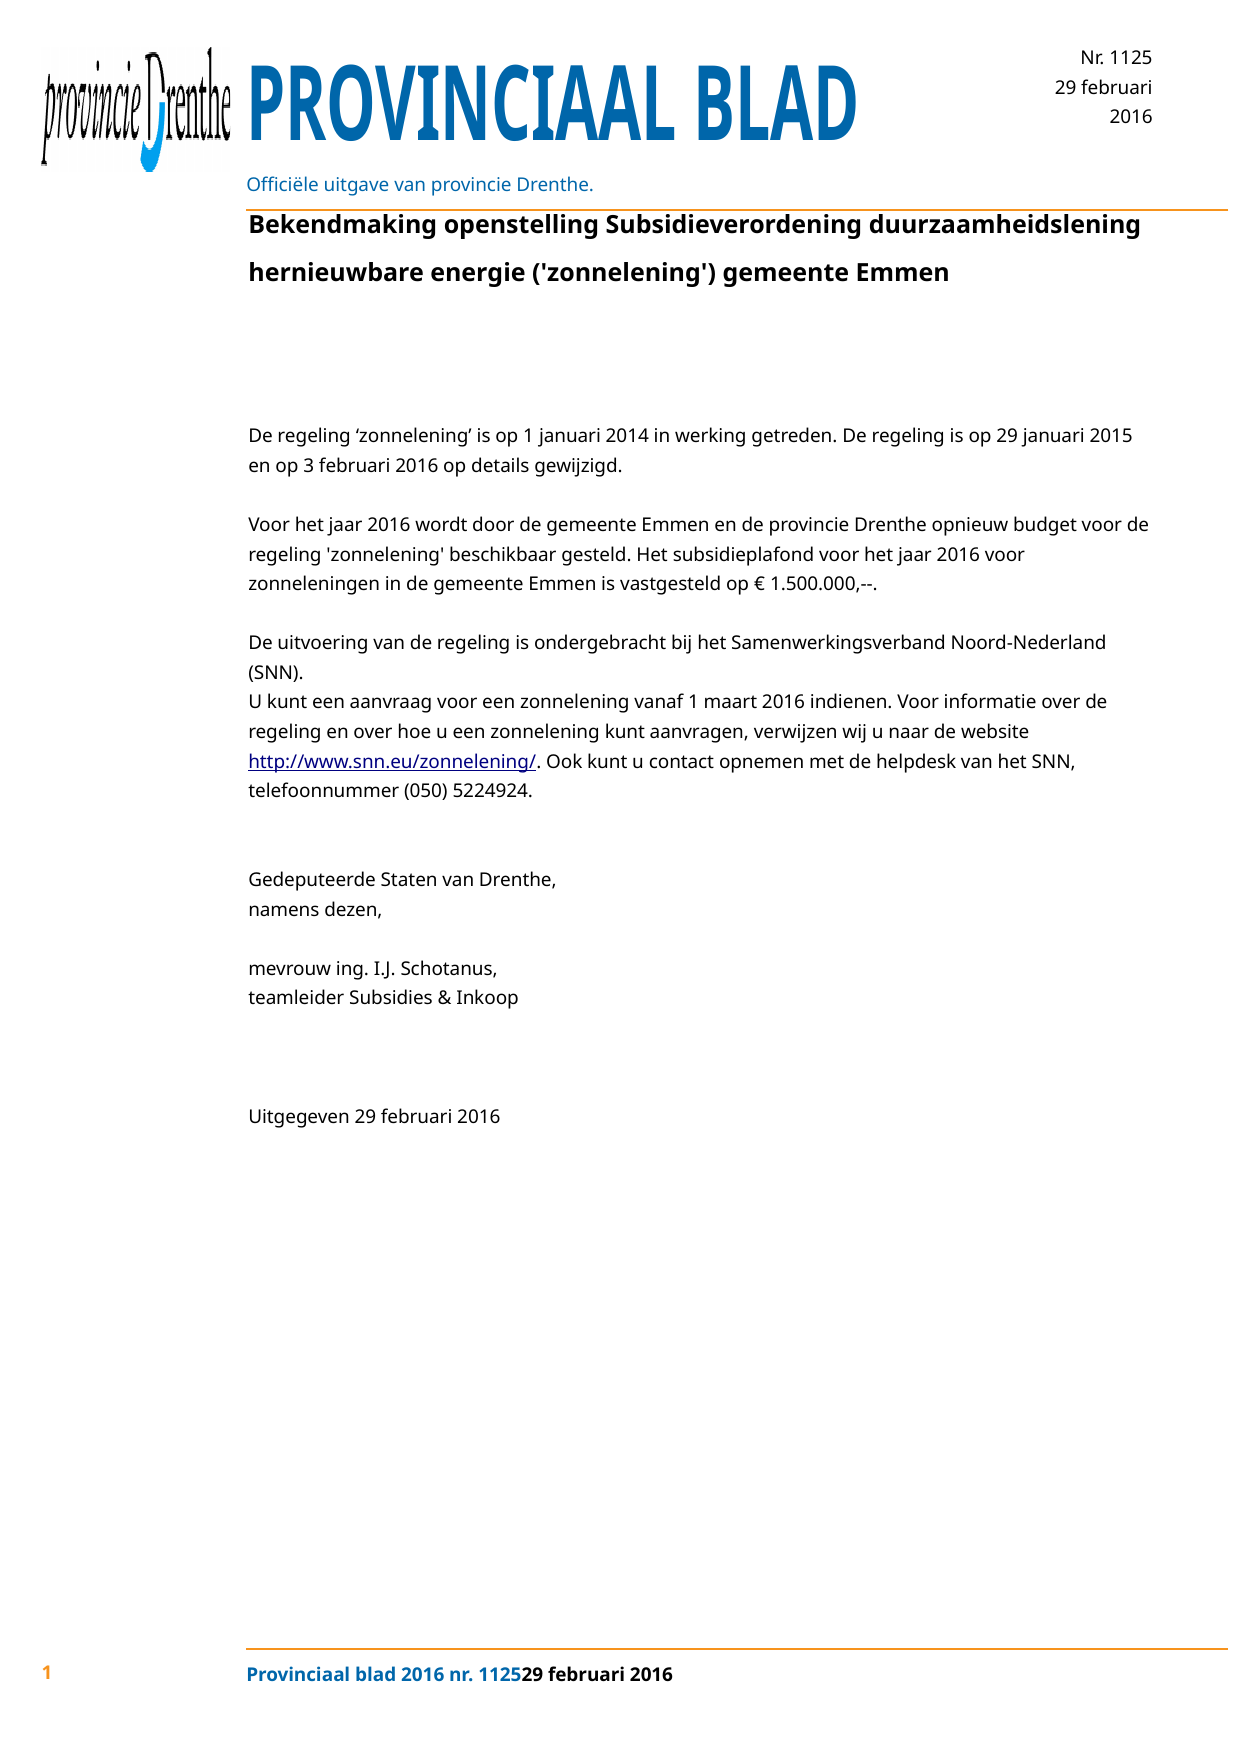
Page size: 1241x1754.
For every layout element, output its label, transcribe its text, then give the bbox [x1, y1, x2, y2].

text Voor het jaar 2016 wordt door de gemeente Emmen en de provincie Drenthe opnieuw budget voor de regeling 'zonnelening' beschikbaar gesteld. Het subsidieplafond voor het jaar 2016 voor zonneleningen in de gemeente Emmen is vastgesteld op € 1.500.000,--. [248, 511, 1152, 596]
text namens dezen, [248, 896, 1152, 922]
text Uitgegeven 29 februari 2016 [248, 1103, 1152, 1129]
text mevrouw ing. I.J. Schotanus, [248, 955, 1152, 981]
text De regeling ‘zonnelening’ is op 1 januari 2014 in werking getreden. De regeling is op 29 januari 2015 en op 3 februari 2016 op details gewijzigd. [248, 422, 1152, 478]
text U kunt een aanvraag voor een zonnelening vanaf 1 maart 2016 indienen. Voor informatie over de regeling en over hoe u een zonnelening kunt aanvragen, verwijzen wij u naar de website http://www.snn.eu/zonnelening/. Ook kunt u contact opnemen met de helpdesk van het SNN, telefoonnummer (050) 5224924. [248, 689, 1152, 803]
text De uitvoering van de regeling is ondergebracht bij het Samenwerkingsverband Noord-Nederland (SNN). [248, 629, 1152, 685]
text teamleider Subsidies & Inkoop [248, 984, 1152, 1010]
text Bekendmaking openstelling Subsidieverordening duurzaamheidslening hernieuwbare energie ('zonnelening') gemeente Emmen [248, 211, 1152, 288]
picture [41, 47, 231, 172]
text Gedeputeerde Staten van Drenthe, [248, 866, 1152, 892]
